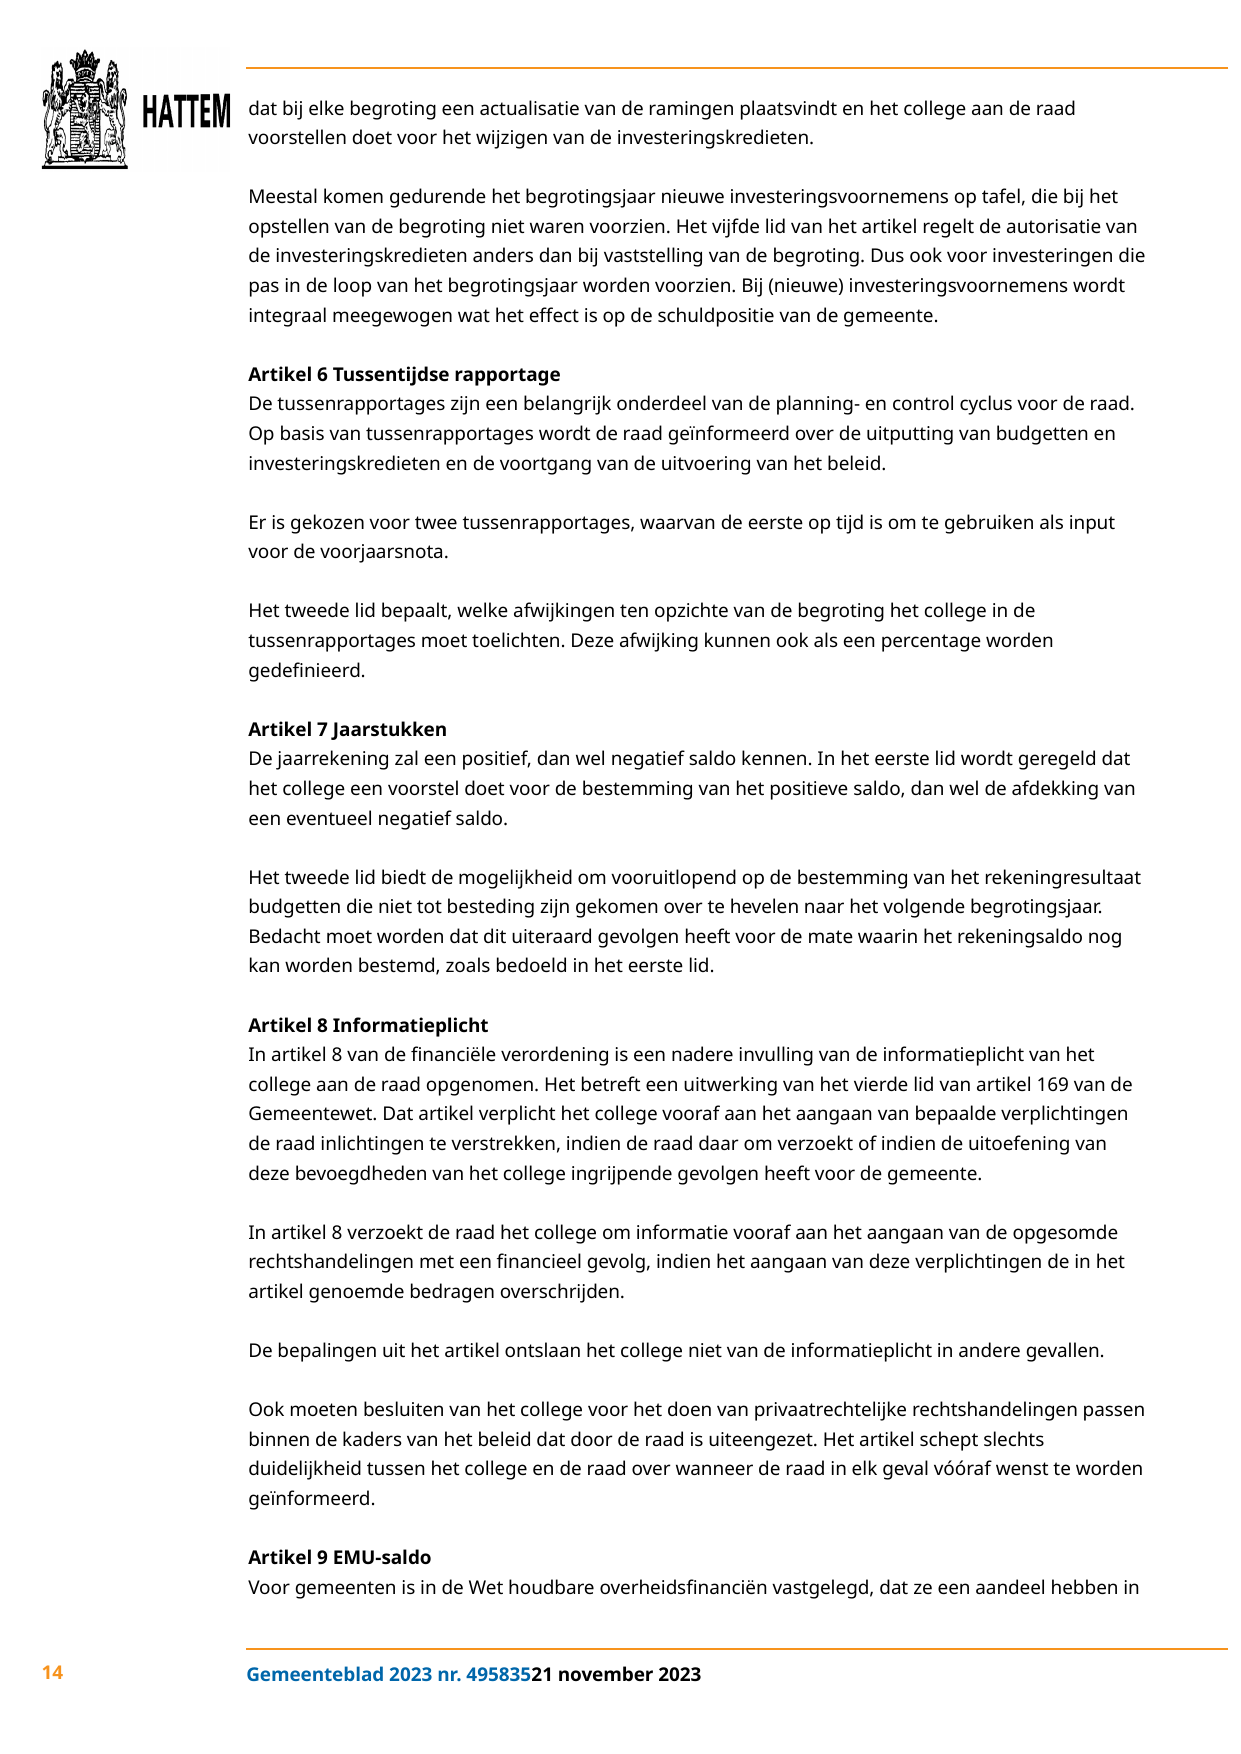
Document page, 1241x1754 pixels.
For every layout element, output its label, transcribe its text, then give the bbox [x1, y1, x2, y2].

text Het tweede lid bepaalt, welke afwijkingen ten opzichte van de begroting het college in de tussenrapportages moet toelichten. Deze afwijking kunnen ook als een percentage worden gedefinieerd. [248, 598, 1152, 683]
text Artikel 8 Informatieplicht [248, 1012, 1152, 1038]
text In artikel 8 van de financiële verordening is een nadere invulling van de informatieplicht van het college aan de raad opgenomen. Het betreft een uitwerking van het vierde lid van artikel 169 van de Gemeentewet. Dat artikel verplicht het college vooraf aan het aangaan van bepaalde verplichtingen de raad inlichtingen te verstrekken, indien de raad daar om verzoekt of indien de uitoefening van deze bevoegdheden van het college ingrijpende gevolgen heeft voor de gemeente. [248, 1041, 1152, 1186]
text De bepalingen uit het artikel ontslaan het college niet van de informatieplicht in andere gevallen. [248, 1337, 1152, 1363]
text dat bij elke begroting een actualisatie van de ramingen plaatsvindt en het college aan de raad voorstellen doet voor het wijzigen van de investeringskredieten. [248, 95, 1152, 150]
text Er is gekozen voor twee tussenrapportages, waarvan de eerste op tijd is om te gebruiken als input voor de voorjaarsnota. [248, 509, 1152, 564]
text Artikel 9 EMU-saldo [248, 1544, 1152, 1570]
picture [41, 47, 231, 172]
text De tussenrapportages zijn een belangrijk onderdeel van de planning- en control cyclus voor de raad. Op basis van tussenrapportages wordt de raad geïnformeerd over de uitputting van budgetten en investeringskredieten en de voortgang van de uitvoering van het beleid. [248, 391, 1152, 476]
text Meestal komen gedurende het begrotingsjaar nieuwe investeringsvoornemens op tafel, die bij het opstellen van de begroting niet waren voorzien. Het vijfde lid van het artikel regelt de autorisatie van de investeringskredieten anders dan bij vaststelling van de begroting. Dus ook voor investeringen die pas in de loop van het begrotingsjaar worden voorzien. Bij (nieuwe) investeringsvoornemens wordt integraal meegewogen wat het effect is op de schuldpositie van de gemeente. [248, 183, 1152, 328]
text De jaarrekening zal een positief, dan wel negatief saldo kennen. In het eerste lid wordt geregeld dat het college een voorstel doet voor de bestemming van het positieve saldo, dan wel de afdekking van een eventueel negatief saldo. [248, 746, 1152, 831]
text Artikel 7 Jaarstukken [248, 716, 1152, 742]
text In artikel 8 verzoekt de raad het college om informatie vooraf aan het aangaan van de opgesomde rechtshandelingen met een financieel gevolg, indien het aangaan van deze verplichtingen de in het artikel genoemde bedragen overschrijden. [248, 1219, 1152, 1304]
text Ook moeten besluiten van het college voor het doen van privaatrechtelijke rechtshandelingen passen binnen de kaders van het beleid dat door de raad is uiteengezet. Het artikel schept slechts duidelijkheid tussen het college en de raad over wanneer de raad in elk geval vóóraf wenst te worden geïnformeerd. [248, 1396, 1152, 1511]
text Voor gemeenten is in de Wet houdbare overheidsfinanciën vastgelegd, dat ze een aandeel hebben in [248, 1574, 1152, 1600]
text Het tweede lid biedt de mogelijkheid om vooruitlopend op de bestemming van het rekeningresultaat budgetten die niet tot besteding zijn gekomen over te hevelen naar het volgende begrotingsjaar. Bedacht moet worden dat dit uiteraard gevolgen heeft voor de mate waarin het rekeningsaldo nog kan worden bestemd, zoals bedoeld in het eerste lid. [248, 864, 1152, 978]
text Artikel 6 Tussentijdse rapportage [248, 361, 1152, 387]
